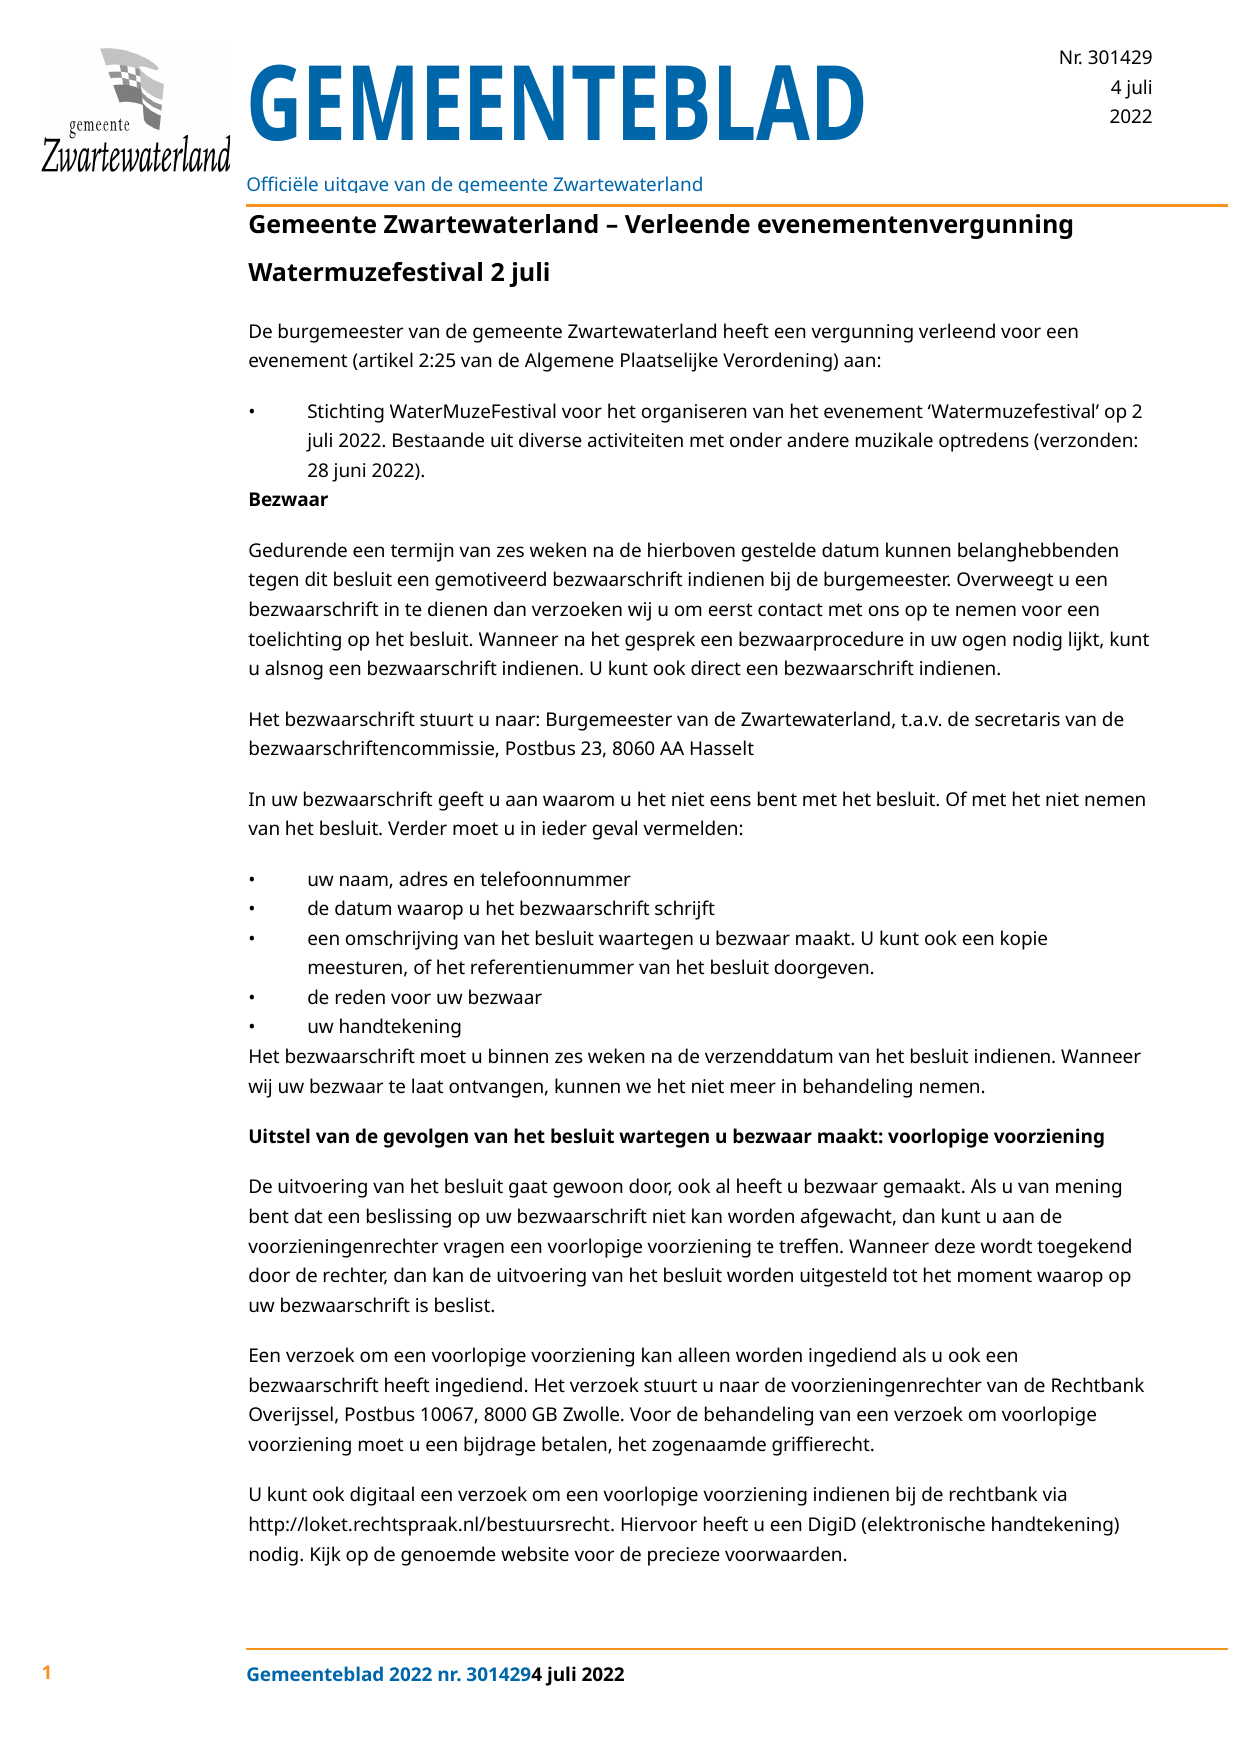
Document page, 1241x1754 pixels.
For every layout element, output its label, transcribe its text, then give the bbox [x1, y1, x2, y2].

text Een verzoek om een voorlopige voorziening kan alleen worden ingediend als u ook een bezwaarschrift heeft ingediend. Het verzoek stuurt u naar de voorzieningenrechter van de Rechtbank Overijssel, Postbus 10067, 8000 GB Zwolle. Voor de behandeling van een verzoek om voorlopige voorziening moet u een bijdrage betalen, het zogenaamde griffierecht. [248, 1342, 1152, 1457]
text Uitstel van de gevolgen van het besluit wartegen u bezwaar maakt: voorlopige voorziening [248, 1123, 1152, 1149]
text Gedurende een termijn van zes weken na de hierboven gestelde datum kunnen belanghebbenden tegen dit besluit een gemotiveerd bezwaarschrift indienen bij de burgemeester. Overweegt u een bezwaarschrift in te dienen dan verzoeken wij u om eerst contact met ons op te nemen voor een toelichting op het besluit. Wanneer na het gesprek een bezwaarprocedure in uw ogen nodig lijkt, kunt u alsnog een bezwaarschrift indienen. U kunt ook direct een bezwaarschrift indienen. [248, 537, 1152, 681]
list uw handtekening [248, 1014, 1152, 1039]
text De uitvoering van het besluit gaat gewoon door, ook al heeft u bezwaar gemaakt. Als u van mening bent dat een beslissing op uw bezwaarschrift niet kan worden afgewacht, dan kunt u aan de voorzieningenrechter vragen een voorlopige voorziening te treffen. Wanneer deze wordt toegekend door de rechter, dan kan de uitvoering van het besluit worden uitgesteld tot het moment waarop op uw bezwaarschrift is beslist. [248, 1174, 1152, 1318]
text Het bezwaarschrift moet u binnen zes weken na de verzenddatum van het besluit indienen. Wanneer wij uw bezwaar te laat ontvangen, kunnen we het niet meer in behandeling nemen. [248, 1043, 1152, 1099]
list een omschrijving van het besluit waartegen u bezwaar maakt. U kunt ook een kopie meesturen, of het referentienummer van het besluit doorgeven. [248, 925, 1152, 980]
text Bezwaar [248, 487, 1152, 512]
text U kunt ook digitaal een verzoek om een voorlopige voorziening indienen bij de rechtbank via http://loket.rechtspraak.nl/bestuursrecht. Hiervoor heeft u een DigiD (elektronische handtekening) nodig. Kijk op de genoemde website voor de precieze voorwaarden. [248, 1482, 1152, 1567]
text De burgemeester van de gemeente Zwartewaterland heeft een vergunning verleend voor een evenement (artikel 2:25 van de Algemene Plaatselijke Verordening) aan: [248, 318, 1152, 373]
text In uw bezwaarschrift geeft u aan waarom u het niet eens bent met het besluit. Of met het niet nemen van het besluit. Verder moet u in ieder geval vermelden: [248, 786, 1152, 841]
text Het bezwaarschrift stuurt u naar: Burgemeester van de Zwartewaterland, t.a.v. de secretaris van de bezwaarschriftencommissie, Postbus 23, 8060 AA Hasselt [248, 706, 1152, 761]
text Gemeente Zwartewaterland – Verleende evenementenvergunning Watermuzefestival 2 juli [248, 207, 1152, 288]
list de reden voor uw bezwaar [248, 984, 1152, 1010]
list Stichting WaterMuzeFestival voor het organiseren van het evenement ‘Watermuzefestival’ op 2 juli 2022. Bestaande uit diverse activiteiten met onder andere muzikale optredens (verzonden: 28 juni 2022). [248, 398, 1152, 483]
list de datum waarop u het bezwaarschrift schrijft [248, 895, 1152, 921]
picture [41, 47, 231, 172]
list uw naam, adres en telefoonnummer [248, 866, 1152, 892]
